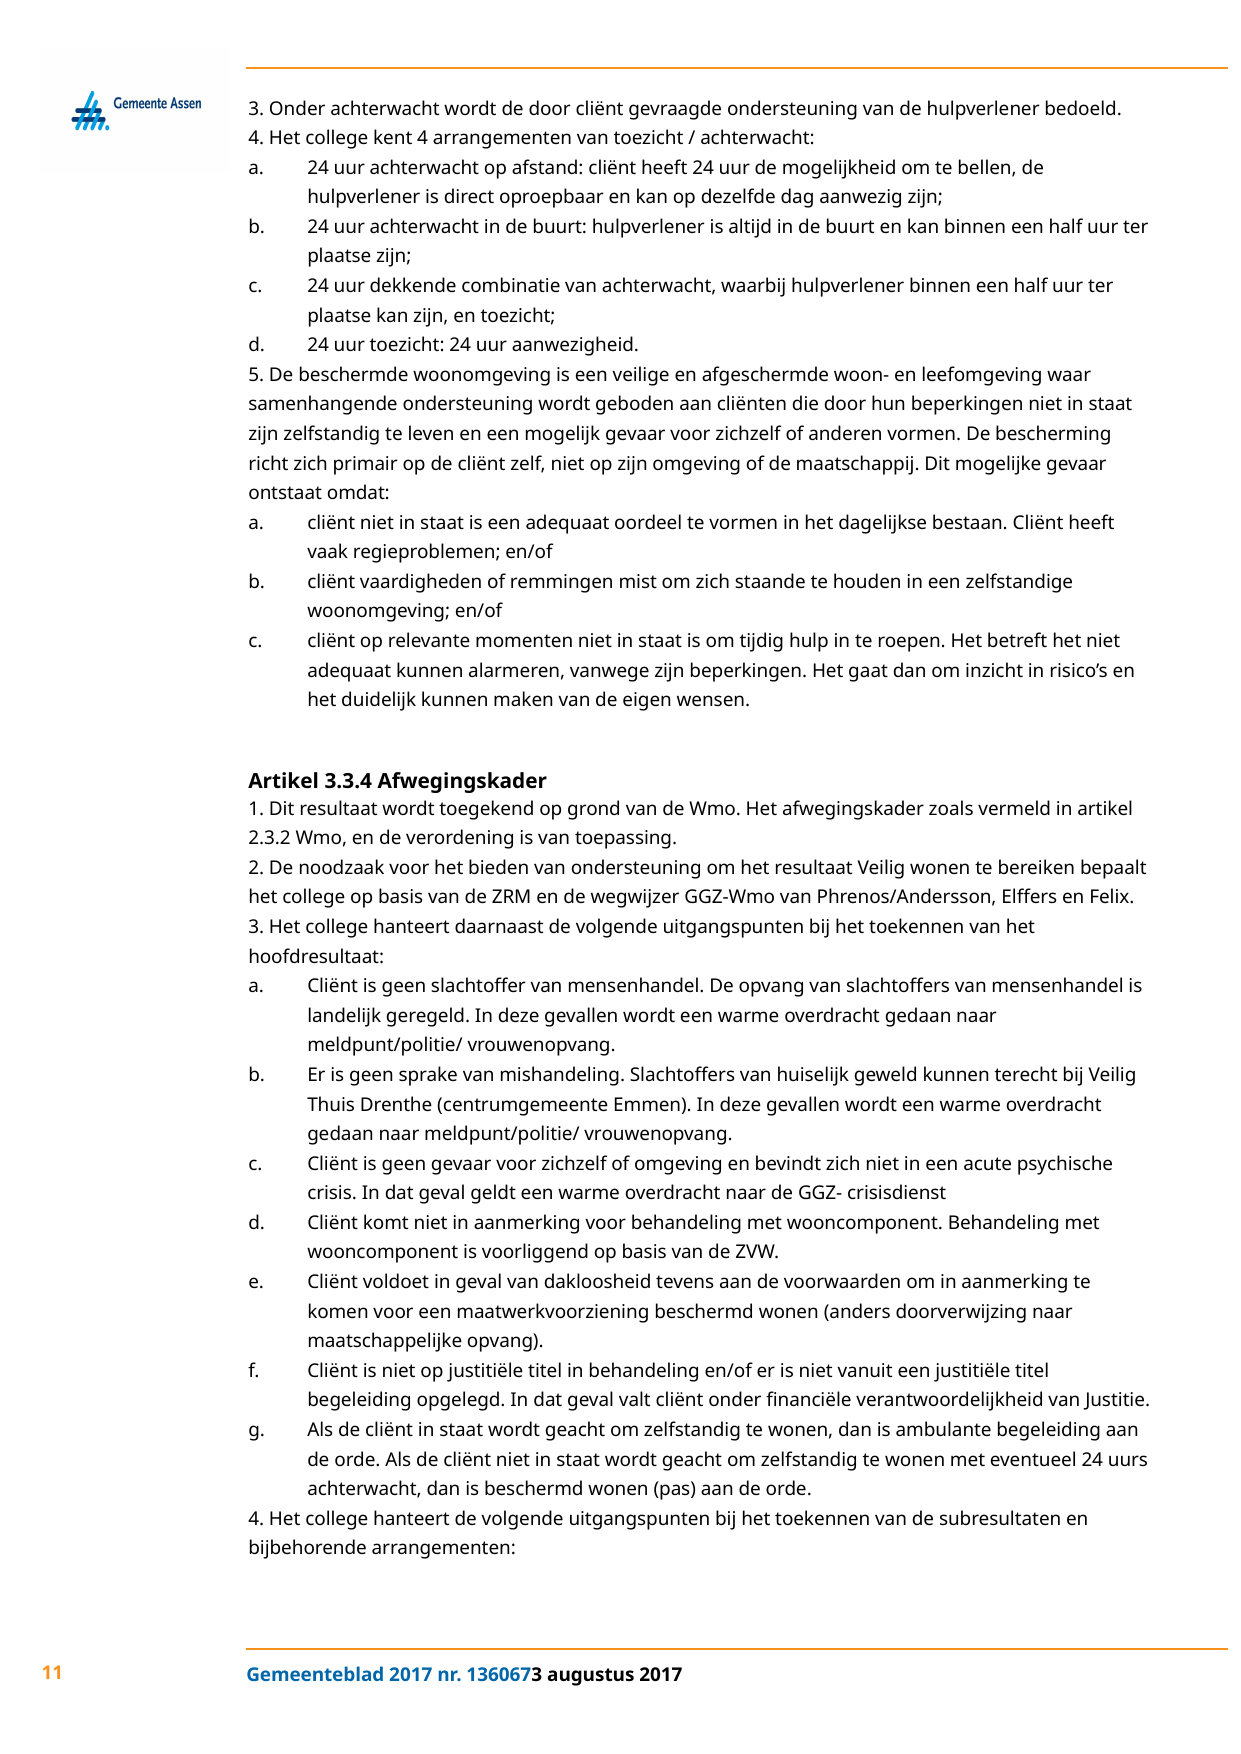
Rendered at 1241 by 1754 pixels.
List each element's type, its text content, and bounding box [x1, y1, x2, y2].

list cliënt vaardigheden of remmingen mist om zich staande te houden in een zelfstandige woonomgeving; en/of [248, 568, 1152, 623]
text 3. Het college hanteert daarnaast de volgende uitgangspunten bij het toekennen van het hoofdresultaat: [248, 913, 1152, 968]
text 2. De noodzaak voor het bieden van ondersteuning om het resultaat Veilig wonen te bereiken bepaalt het college op basis van de ZRM en de wegwijzer GGZ-Wmo van Phrenos/Andersson, Elffers en Felix. [248, 854, 1152, 909]
list Cliënt voldoet in geval van dakloosheid tevens aan de voorwaarden om in aanmerking te komen voor een maatwerkvoorziening beschermd wonen (anders doorverwijzing naar maatschappelijke opvang). [248, 1268, 1152, 1353]
list 24 uur achterwacht in de buurt: hulpverlener is altijd in de buurt en kan binnen een half uur ter plaatse zijn; [248, 213, 1152, 268]
list Er is geen sprake van mishandeling. Slachtoffers van huiselijk geweld kunnen terecht bij Veilig Thuis Drenthe (centrumgemeente Emmen). In deze gevallen wordt een warme overdracht gedaan naar meldpunt/politie/ vrouwenopvang. [248, 1061, 1152, 1146]
list Cliënt is geen gevaar voor zichzelf of omgeving en bevindt zich niet in een acute psychische crisis. In dat geval geldt een warme overdracht naar de GGZ- crisisdienst [248, 1150, 1152, 1205]
text 3. Onder achterwacht wordt de door cliënt gevraagde ondersteuning van de hulpverlener bedoeld. [248, 95, 1152, 121]
list 24 uur dekkende combinatie van achterwacht, waarbij hulpverlener binnen een half uur ter plaatse kan zijn, en toezicht; [248, 272, 1152, 328]
text 4. Het college kent 4 arrangementen van toezicht / achterwacht: [248, 124, 1152, 150]
text Artikel 3.3.4 Afwegingskader [248, 766, 1152, 795]
list cliënt op relevante momenten niet in staat is om tijdig hulp in te roepen. Het betreft het niet adequaat kunnen alarmeren, vanwege zijn beperkingen. Het gaat dan om inzicht in risico’s en het duidelijk kunnen maken van de eigen wensen. [248, 627, 1152, 712]
text 1. Dit resultaat wordt toegekend op grond van de Wmo. Het afwegingskader zoals vermeld in artikel 2.3.2 Wmo, en de verordening is van toepassing. [248, 795, 1152, 850]
text 4. Het college hanteert de volgende uitgangspunten bij het toekennen van de subresultaten en bijbehorende arrangementen: [248, 1505, 1152, 1560]
text 5. De beschermde woonomgeving is een veilige en afgeschermde woon- en leefomgeving waar samenhangende ondersteuning wordt geboden aan cliënten die door hun beperkingen niet in staat zijn zelfstandig te leven en een mogelijk gevaar voor zichzelf of anderen vormen. De bescherming richt zich primair op de cliënt zelf, niet op zijn omgeving of de maatschappij. Dit mogelijke gevaar ontstaat omdat: [248, 361, 1152, 505]
list Cliënt is niet op justitiële titel in behandeling en/of er is niet vanuit een justitiële titel begeleiding opgelegd. In dat geval valt cliënt onder financiële verantwoordelijkheid van Justitie. [248, 1357, 1152, 1412]
list Cliënt komt niet in aanmerking voor behandeling met wooncomponent. Behandeling met wooncomponent is voorliggend op basis van de ZVW. [248, 1209, 1152, 1264]
list 24 uur achterwacht op afstand: cliënt heeft 24 uur de mogelijkheid om te bellen, de hulpverlener is direct oproepbaar en kan op dezelfde dag aanwezig zijn; [248, 154, 1152, 209]
list 24 uur toezicht: 24 uur aanwezigheid. [248, 331, 1152, 357]
list Als de cliënt in staat wordt geacht om zelfstandig te wonen, dan is ambulante begeleiding aan de orde. Als de cliënt niet in staat wordt geacht om zelfstandig te wonen met eventueel 24 uurs achterwacht, dan is beschermd wonen (pas) aan de orde. [248, 1416, 1152, 1501]
list Cliënt is geen slachtoffer van mensenhandel. De opvang van slachtoffers van mensenhandel is landelijk geregeld. In deze gevallen wordt een warme overdracht gedaan naar meldpunt/politie/ vrouwenopvang. [248, 972, 1152, 1057]
list cliënt niet in staat is een adequaat oordeel te vormen in het dagelijkse bestaan. Cliënt heeft vaak regieproblemen; en/of [248, 509, 1152, 564]
picture [41, 47, 231, 172]
